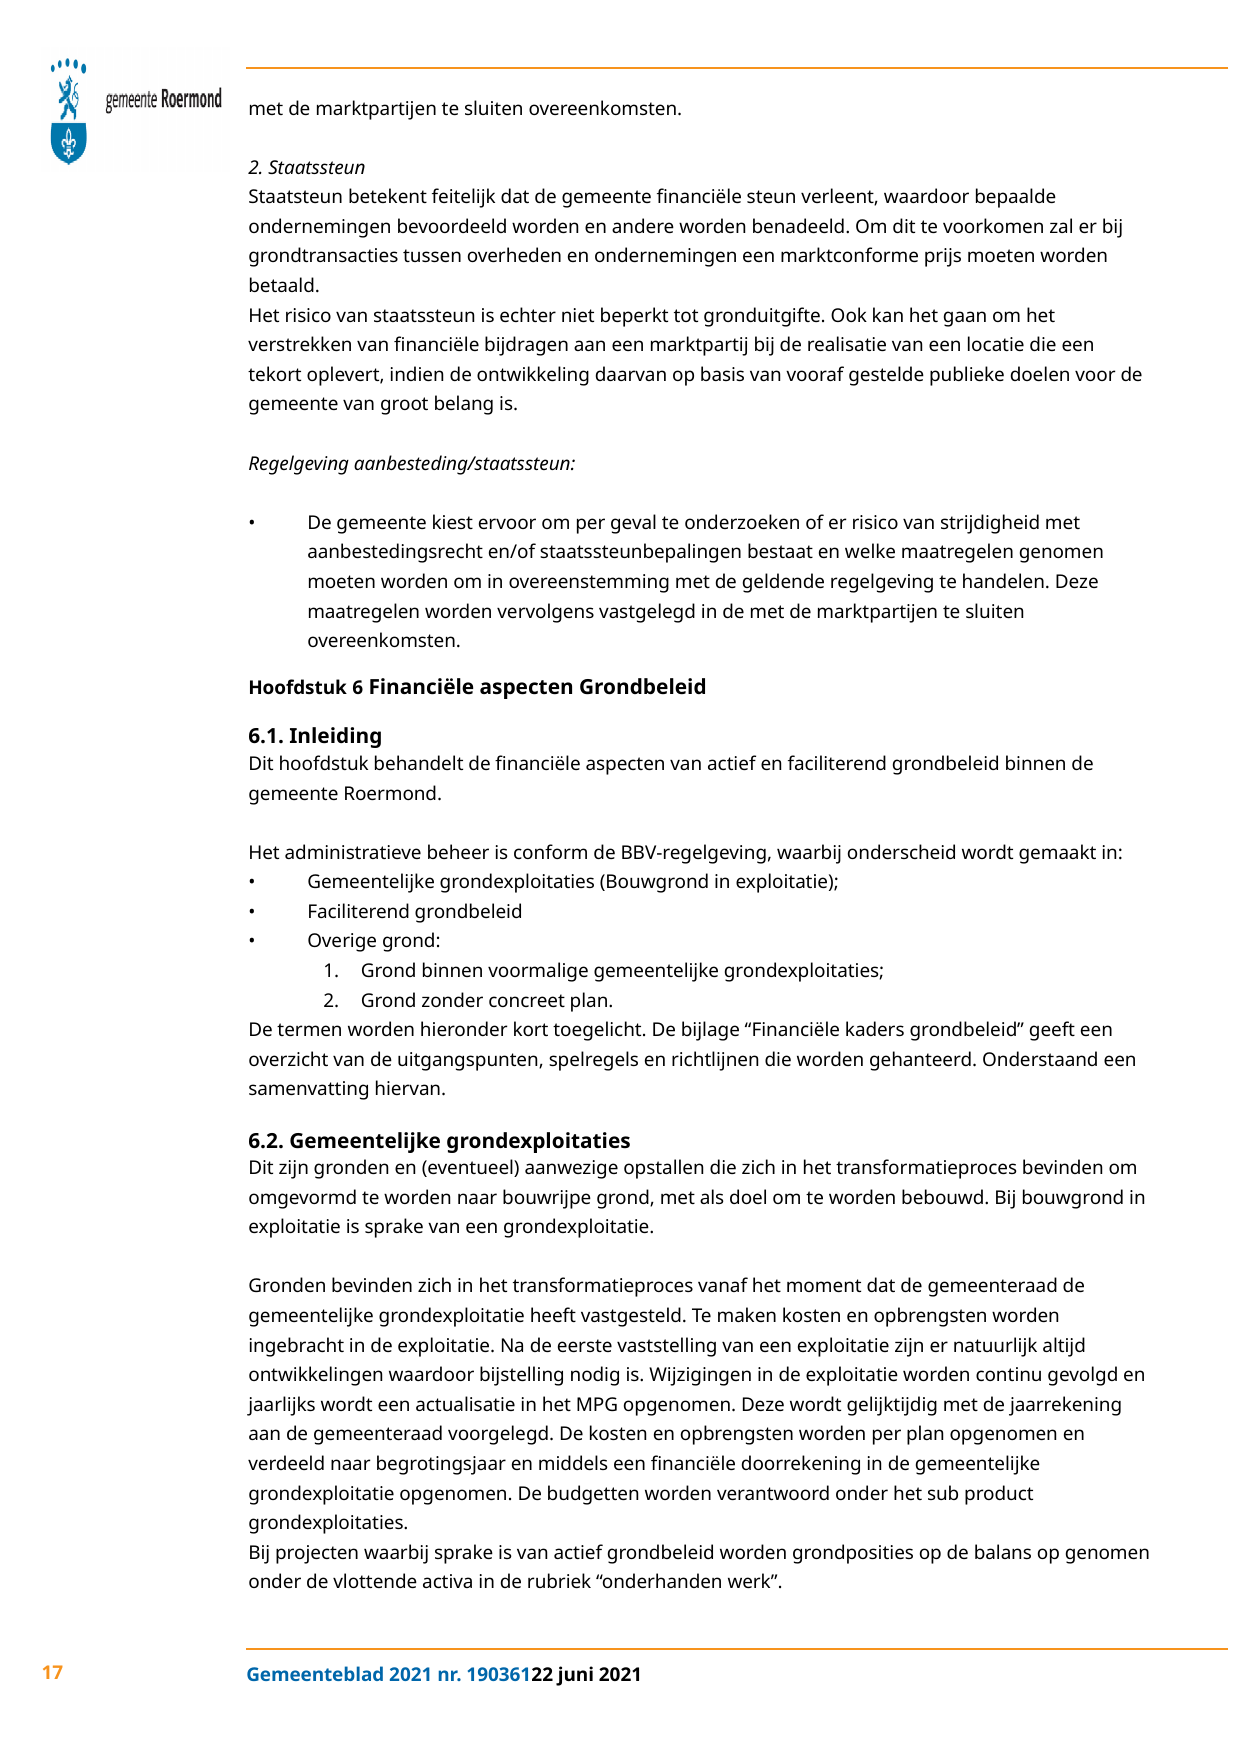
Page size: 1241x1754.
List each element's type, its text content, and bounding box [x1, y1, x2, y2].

text Staatsteun betekent feitelijk dat de gemeente financiële steun verleent, waardoor bepaalde ondernemingen bevoordeeld worden en andere worden benadeeld. Om dit te voorkomen zal er bij grondtransacties tussen overheden en ondernemingen een marktconforme prijs moeten worden betaald. [248, 183, 1152, 298]
text Dit hoofdstuk behandelt de financiële aspecten van actief en faciliterend grondbeleid binnen de gemeente Roermond. [248, 750, 1152, 805]
text met de marktpartijen te sluiten overeenkomsten. [248, 95, 1152, 121]
list Gemeentelijke grondexploitaties (Bouwgrond in exploitatie); [248, 868, 1152, 894]
text De termen worden hieronder kort toegelicht. De bijlage “Financiële kaders grondbeleid” geeft een overzicht van de uitgangspunten, spelregels en richtlijnen die worden gehanteerd. Onderstaand een samenvatting hiervan. [248, 1016, 1152, 1101]
text Het risico van staatssteun is echter niet beperkt tot gronduitgifte. Ook kan het gaan om het verstrekken van financiële bijdragen aan een marktpartij bij de realisatie van een locatie die een tekort oplevert, indien de ontwikkeling daarvan op basis van vooraf gestelde publieke doelen voor de gemeente van groot belang is. [248, 302, 1152, 416]
list Faciliterend grondbeleid [248, 898, 1152, 924]
list Grond zonder concreet plan. [323, 987, 1152, 1012]
list Overige grond: [248, 928, 1152, 953]
text Dit zijn gronden en (eventueel) aanwezige opstallen die zich in het transformatieproces bevinden om omgevormd te worden naar bouwrijpe grond, met als doel om te worden bebouwd. Bij bouwgrond in exploitatie is sprake van een grondexploitatie. [248, 1154, 1152, 1239]
table_header Regelgeving aanbesteding/staatssteun: De gemeente kiest ervoor om per geval te onderzoeken of er risico van strijdigheid met aanbestedingsrecht en/of staatssteunbepalingen bestaat en welke maatregelen genomen moeten worden om in overeenstemming met de geldende regelgeving te handelen. Deze maatregelen worden vervolgens vastgelegd in de met de marktpartijen te sluiten overeenkomsten. [248, 450, 1152, 653]
text 6.1. Inleiding [248, 722, 1152, 750]
text Het administratieve beheer is conform de BBV-regelgeving, waarbij onderscheid wordt gemaakt in: [248, 839, 1152, 864]
text 2. Staatssteun [248, 154, 1152, 180]
list Grond binnen voormalige gemeentelijke grondexploitaties; [323, 957, 1152, 983]
text Gronden bevinden zich in het transformatieproces vanaf het moment dat de gemeenteraad de gemeentelijke grondexploitatie heeft vastgesteld. Te maken kosten en opbrengsten worden ingebracht in de exploitatie. Na de eerste vaststelling van een exploitatie zijn er natuurlijk altijd ontwikkelingen waardoor bijstelling nodig is. Wijzigingen in de exploitatie worden continu gevolgd en jaarlijks wordt een actualisatie in het MPG opgenomen. Deze wordt gelijktijdig met de jaarrekening aan de gemeenteraad voorgelegd. De kosten en opbrengsten worden per plan opgenomen en verdeeld naar begrotingsjaar en middels een financiële doorrekening in de gemeentelijke grondexploitatie opgenomen. De budgetten worden verantwoord onder het sub product grondexploitaties. [248, 1273, 1152, 1535]
text Bij projecten waarbij sprake is van actief grondbeleid worden grondposities op de balans op genomen onder de vlottende activa in de rubriek “onderhanden werk”. [248, 1539, 1152, 1594]
text 6.2. Gemeentelijke grondexploitaties [248, 1126, 1152, 1154]
picture [41, 47, 231, 172]
text Hoofdstuk 6 Financiële aspecten Grondbeleid [248, 672, 1152, 701]
